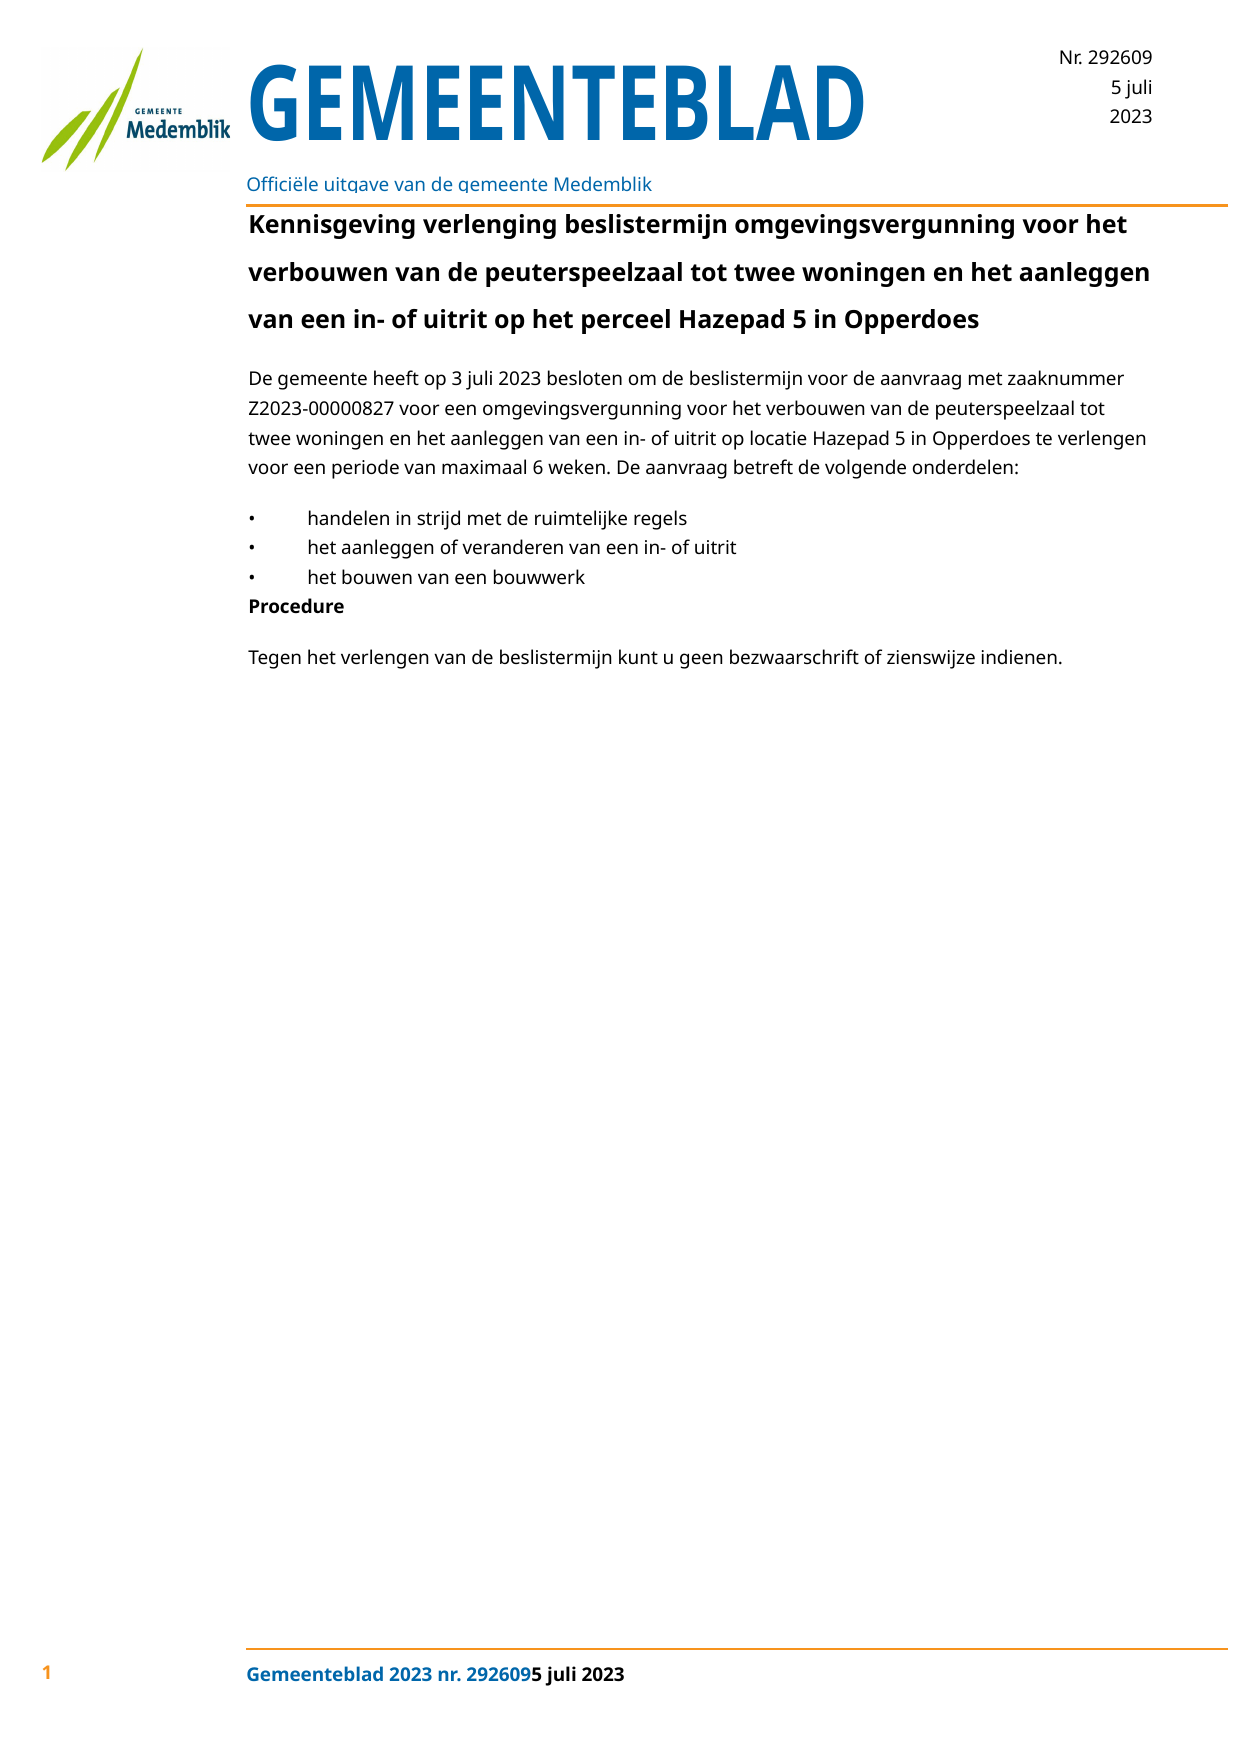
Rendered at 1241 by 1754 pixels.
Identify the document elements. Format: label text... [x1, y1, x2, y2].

text De gemeente heeft op 3 juli 2023 besloten om de beslistermijn voor de aanvraag met zaaknummer Z2023-00000827 voor een omgevingsvergunning voor het verbouwen van de peuterspeelzaal tot twee woningen en het aanleggen van een in- of uitrit op locatie Hazepad 5 in Opperdoes te verlengen voor een periode van maximaal 6 weken. De aanvraag betreft de volgende onderdelen: [248, 366, 1152, 480]
text Procedure [248, 593, 1152, 619]
list handelen in strijd met de ruimtelijke regels [248, 505, 1152, 530]
text Kennisgeving verlenging beslistermijn omgevingsvergunning voor het verbouwen van de peuterspeelzaal tot twee woningen en het aanleggen van een in- of uitrit op het perceel Hazepad 5 in Opperdoes [248, 207, 1152, 336]
picture [41, 47, 231, 172]
text Tegen het verlengen van de beslistermijn kunt u geen bezwaarschrift of zienswijze indienen. [248, 644, 1152, 669]
list het bouwen van een bouwwerk [248, 564, 1152, 589]
list het aanleggen of veranderen van een in- of uitrit [248, 534, 1152, 560]
